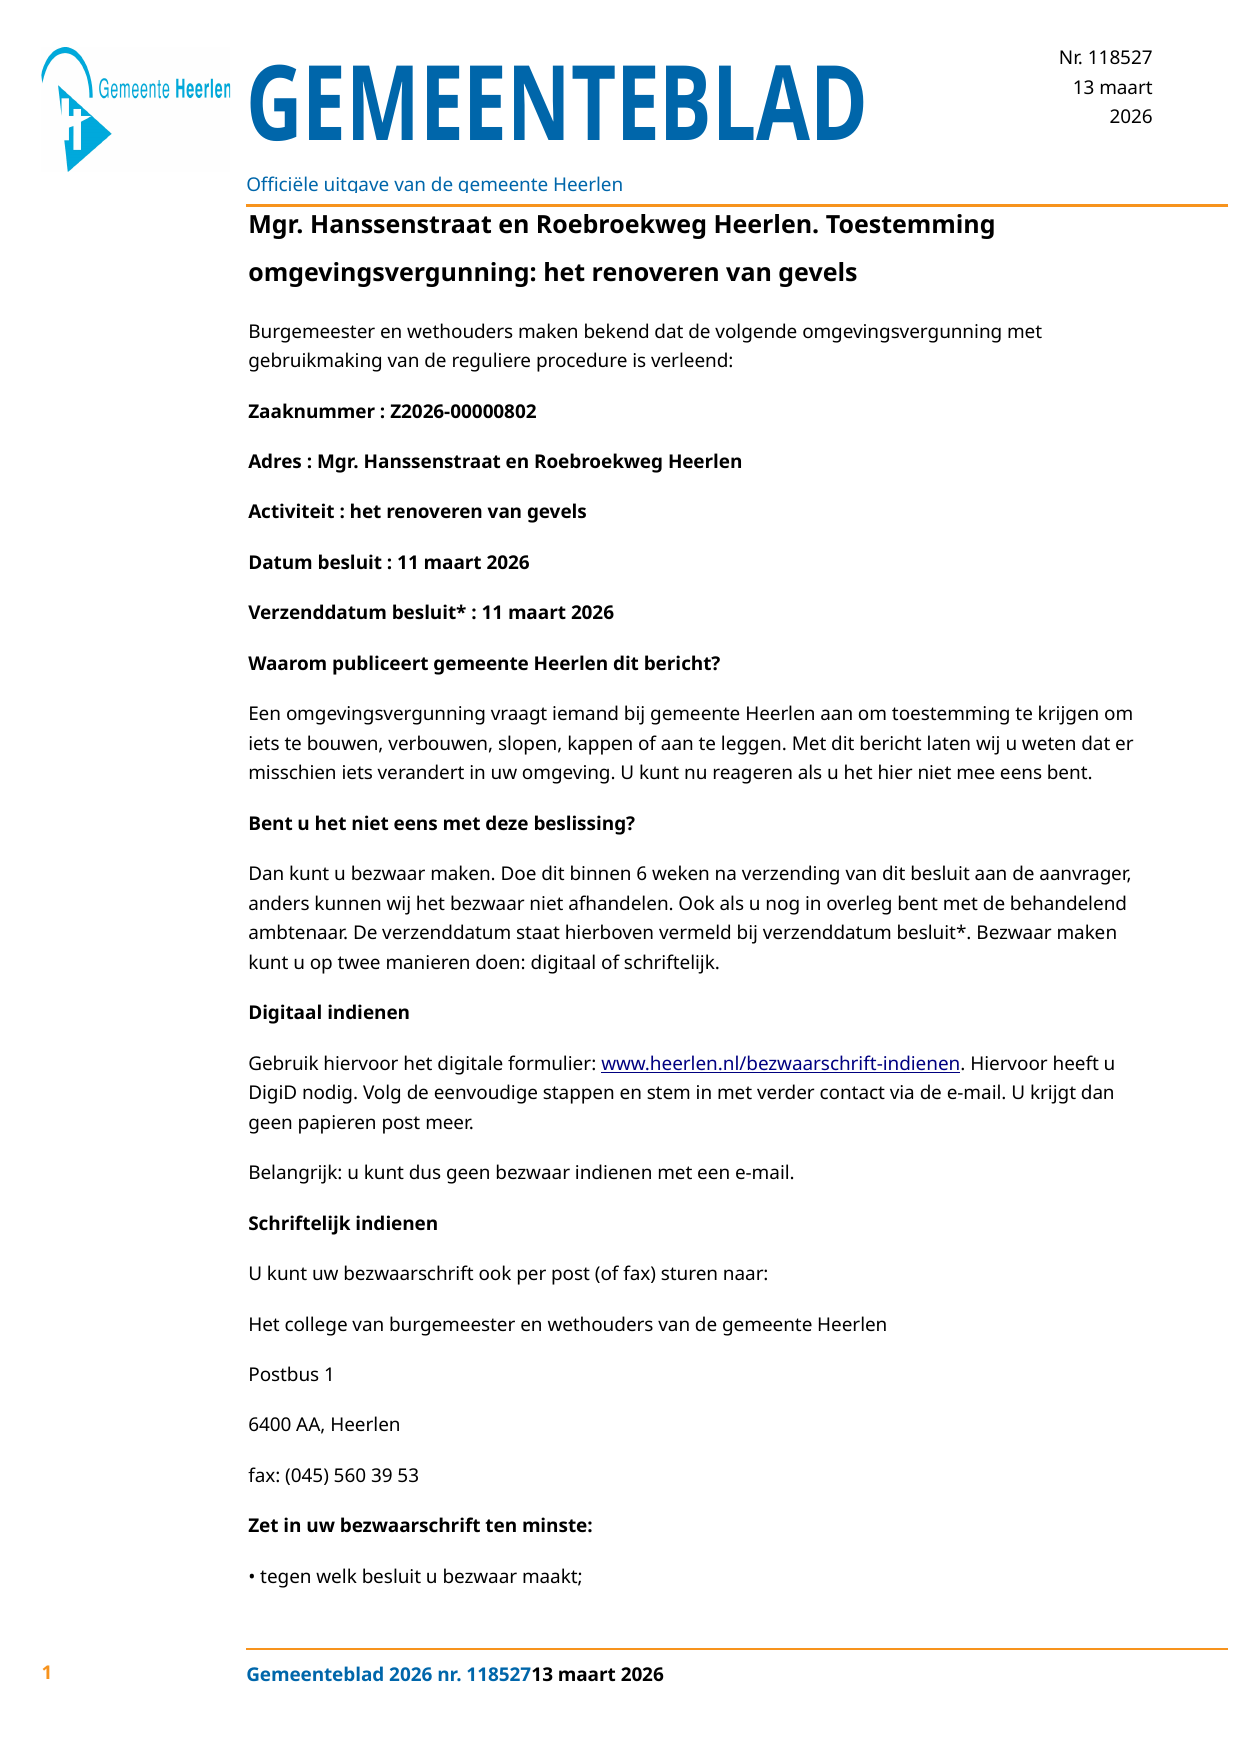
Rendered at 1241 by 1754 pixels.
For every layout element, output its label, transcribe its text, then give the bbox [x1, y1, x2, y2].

text fax: (045) 560 39 53 [248, 1462, 1152, 1488]
text Activiteit : het renoveren van gevels [248, 499, 1152, 524]
text 6400 AA, Heerlen [248, 1412, 1152, 1437]
text Burgemeester en wethouders maken bekend dat de volgende omgevingsvergunning met gebruikmaking van de reguliere procedure is verleend: [248, 318, 1152, 373]
text Het college van burgemeester en wethouders van de gemeente Heerlen [248, 1311, 1152, 1337]
text Schriftelijk indienen [248, 1210, 1152, 1236]
text Belangrijk: u kunt dus geen bezwaar indienen met een e-mail. [248, 1159, 1152, 1185]
text Waarom publiceert gemeente Heerlen dit bericht? [248, 650, 1152, 676]
picture [41, 47, 59, 70]
text • tegen welk besluit u bezwaar maakt; [248, 1563, 1152, 1589]
text Een omgevingsvergunning vraagt iemand bij gemeente Heerlen aan om toestemming te krijgen om iets te bouwen, verbouwen, slopen, kappen of aan te leggen. Met dit bericht laten wij u weten dat er misschien iets verandert in uw omgeving. U kunt nu reageren als u het hier niet mee eens bent. [248, 700, 1152, 785]
text Mgr. Hanssenstraat en Roebroekweg Heerlen. Toestemming omgevingsvergunning: het renoveren van gevels [248, 207, 1152, 288]
text Adres : Mgr. Hanssenstraat en Roebroekweg Heerlen [248, 448, 1152, 474]
text Gebruik hiervoor het digitale formulier: www.heerlen.nl/bezwaarschrift-indienen. Hiervoor heeft u DigiD nodig. Volg de eenvoudige stappen en stem in met verder contact via de e-mail. U krijgt dan geen papieren post meer. [248, 1050, 1152, 1135]
text U kunt uw bezwaarschrift ook per post (of fax) sturen naar: [248, 1260, 1152, 1286]
text Dan kunt u bezwaar maken. Doe dit binnen 6 weken na verzending van dit besluit aan de aanvrager, anders kunnen wij het bezwaar niet afhandelen. Ook als u nog in overleg bent met de behandelend ambtenaar. De verzenddatum staat hierboven vermeld bij verzenddatum besluit*. Bezwaar maken kunt u op twee manieren doen: digitaal of schriftelijk. [248, 860, 1152, 975]
text Zaaknummer : Z2026-00000802 [248, 398, 1152, 424]
text Bent u het niet eens met deze beslissing? [248, 810, 1152, 836]
text Digitaal indienen [248, 999, 1152, 1025]
picture [41, 47, 231, 172]
text Zet in uw bezwaarschrift ten minste: [248, 1512, 1152, 1538]
text Datum besluit : 11 maart 2026 [248, 549, 1152, 575]
text Postbus 1 [248, 1361, 1152, 1387]
text Verzenddatum besluit* : 11 maart 2026 [248, 599, 1152, 625]
